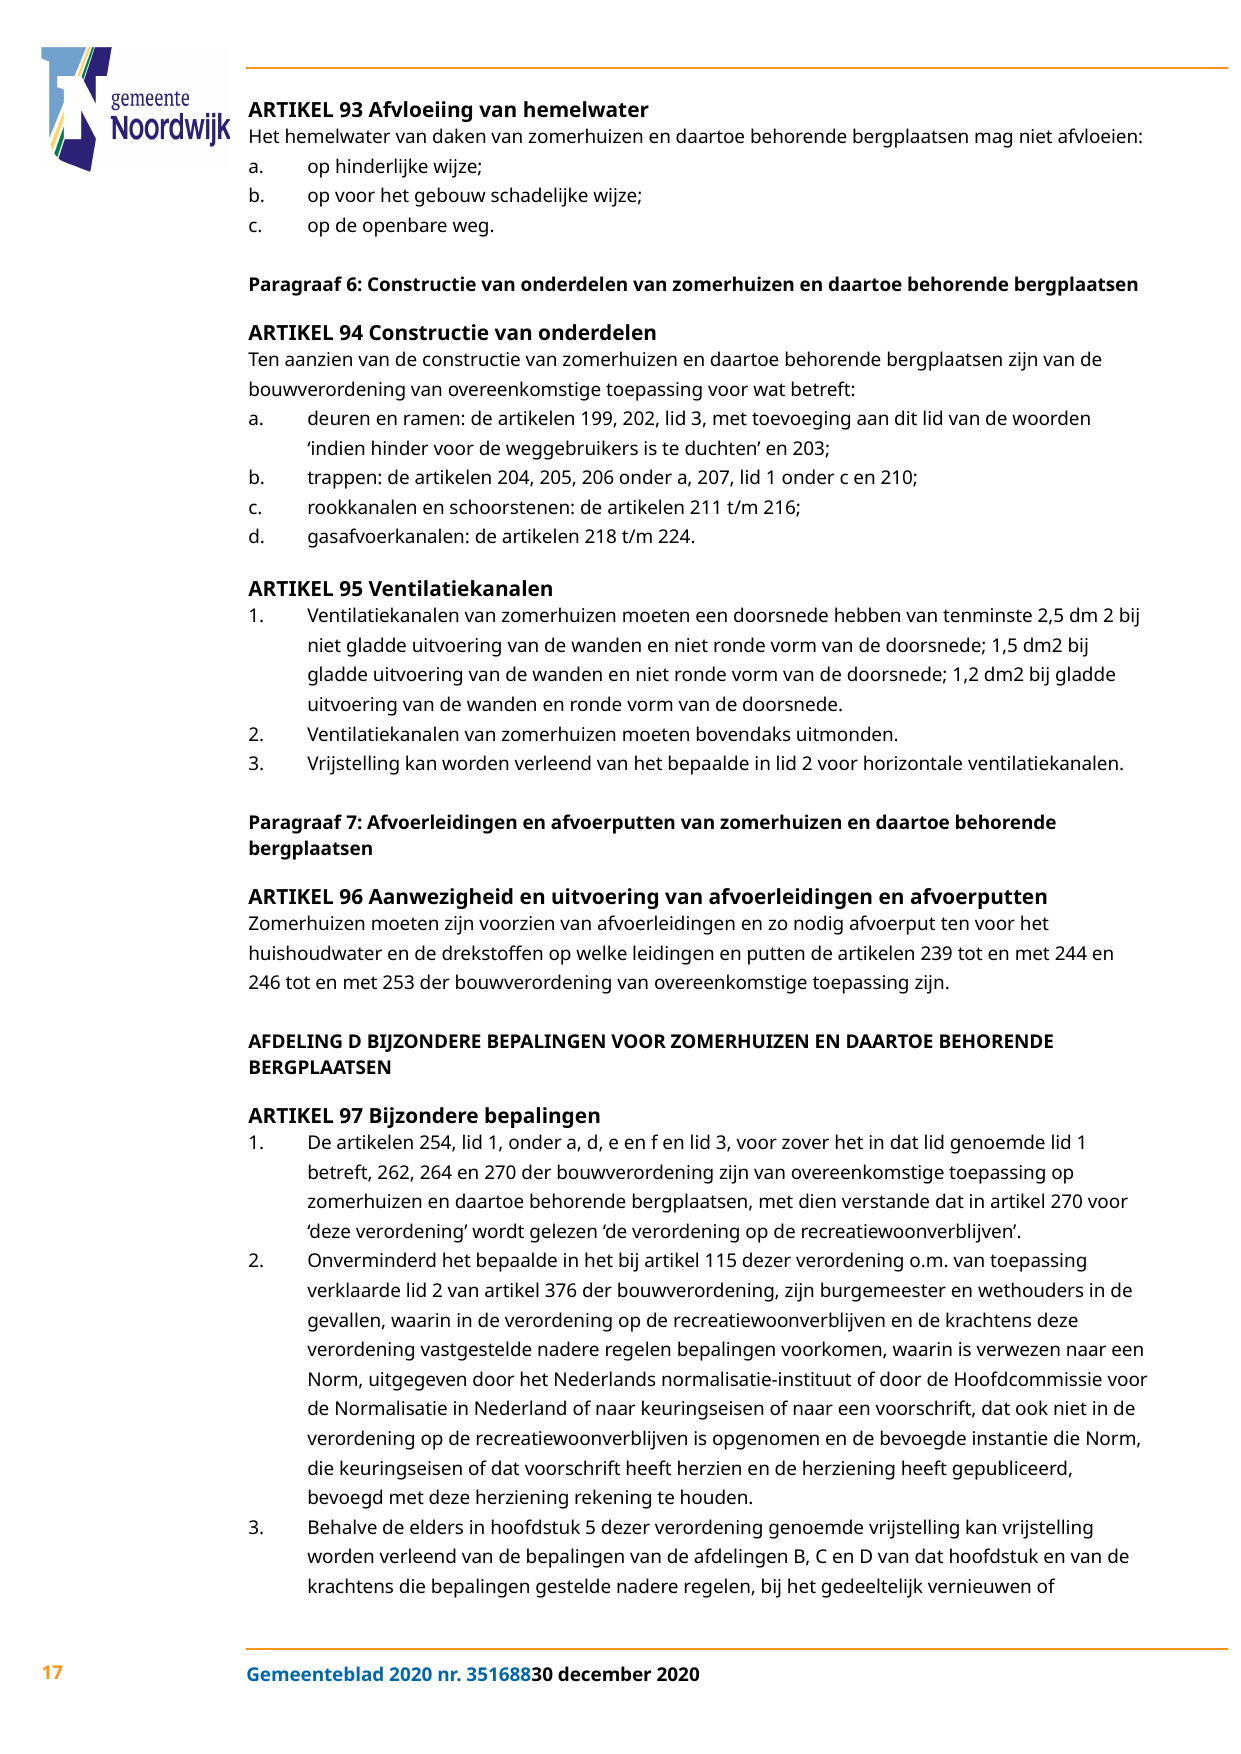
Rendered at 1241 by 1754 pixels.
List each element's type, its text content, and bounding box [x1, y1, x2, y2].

list Behalve de elders in hoofdstuk 5 dezer verordening genoemde vrijstelling kan vrijstelling worden verleend van de bepalingen van de afdelingen B, C en D van dat hoofdstuk en van de krachtens die bepalingen gestelde nadere regelen, bij het gedeeltelijk vernieuwen of [248, 1514, 1152, 1599]
list Onverminderd het bepaalde in het bij artikel 115 dezer verordening o.m. van toepassing verklaarde lid 2 van artikel 376 der bouwverordening, zijn burgemeester en wethouders in de gevallen, waarin in de verordening op de recreatiewoonverblijven en de krachtens deze verordening vastgestelde nadere regelen bepalingen voorkomen, waarin is verwezen naar een Norm, uitgegeven door het Nederlands normalisatie-instituut of door de Hoofdcommissie voor de Normalisatie in Nederland of naar keuringseisen of naar een voorschrift, dat ook niet in de verordening op de recreatiewoonverblijven is opgenomen en de bevoegde instantie die Norm, die keuringseisen of dat voorschrift heeft herzien en de herziening heeft gepubliceerd, bevoegd met deze herziening rekening te houden. [248, 1248, 1152, 1510]
text ARTIKEL 93 Afvloeiing van hemelwater [248, 95, 1152, 123]
list op de openbare weg. [248, 212, 1152, 238]
text AFDELING D BIJZONDERE BEPALINGEN VOOR ZOMERHUIZEN EN DAARTOE BEHORENDE BERGPLAATSEN [248, 1029, 1152, 1080]
list Vrijstelling kan worden verleend van het bepaalde in lid 2 voor horizontale ventilatiekanalen. [248, 750, 1152, 776]
list trappen: de artikelen 204, 205, 206 onder a, 207, lid 1 onder c en 210; [248, 464, 1152, 490]
text ARTIKEL 95 Ventilatiekanalen [248, 574, 1152, 602]
list gasafvoerkanalen: de artikelen 218 t/m 224. [248, 524, 1152, 549]
list De artikelen 254, lid 1, onder a, d, e en f en lid 3, voor zover het in dat lid genoemde lid 1 betreft, 262, 264 en 270 der bouwverordening zijn van overeenkomstige toepassing op zomerhuizen en daartoe behorende bergplaatsen, met dien verstande dat in artikel 270 voor ‘deze verordening’ wordt gelezen ‘de verordening op de recreatiewoonverblijven’. [248, 1129, 1152, 1244]
text Paragraaf 6: Constructie van onderdelen van zomerhuizen en daartoe behorende bergplaatsen [248, 271, 1152, 297]
text ARTIKEL 97 Bijzondere bepalingen [248, 1101, 1152, 1129]
list Ventilatiekanalen van zomerhuizen moeten een doorsnede hebben van tenminste 2,5 dm 2 bij niet gladde uitvoering van de wanden en niet ronde vorm van de doorsnede; 1,5 dm2 bij gladde uitvoering van de wanden en niet ronde vorm van de doorsnede; 1,2 dm2 bij gladde uitvoering van de wanden en ronde vorm van de doorsnede. [248, 602, 1152, 717]
text Zomerhuizen moeten zijn voorzien van afvoerleidingen en zo nodig afvoerput­ ten voor het huishoudwater en de drekstoffen op welke leidingen en putten de artikelen 239 tot en met 244 en 246 tot en met 253 der bouwverordening van overeenkomstige toepassing zijn. [248, 910, 1152, 995]
list deuren en ramen: de artikelen 199, 202, lid 3, met toevoeging aan dit lid van de woorden ‘indien hinder voor de weggebruikers is te duchten’ en 203; [248, 405, 1152, 461]
text ARTIKEL 94 Constructie van onderdelen [248, 318, 1152, 346]
list Ventilatiekanalen van zomerhuizen moeten bovendaks uitmonden. [248, 721, 1152, 747]
list op hinderlijke wijze; [248, 153, 1152, 178]
text Het hemelwater van daken van zomerhuizen en daartoe behorende bergplaatsen mag niet afvloeien: [248, 123, 1152, 149]
text ARTIKEL 96 Aanwezigheid en uitvoering van afvoerleidingen en afvoerputten [248, 882, 1152, 910]
picture [41, 47, 231, 172]
list rookkanalen en schoorstenen: de artikelen 211 t/m 216; [248, 494, 1152, 520]
text Ten aanzien van de constructie van zomerhuizen en daartoe behorende bergplaatsen zijn van de bouwverordening van overeenkomstige toepassing voor wat betreft: [248, 346, 1152, 401]
list op voor het gebouw schadelijke wijze; [248, 182, 1152, 208]
text Paragraaf 7: Afvoerleidingen en afvoerputten van zomerhuizen en daartoe behorende bergplaatsen [248, 809, 1152, 861]
